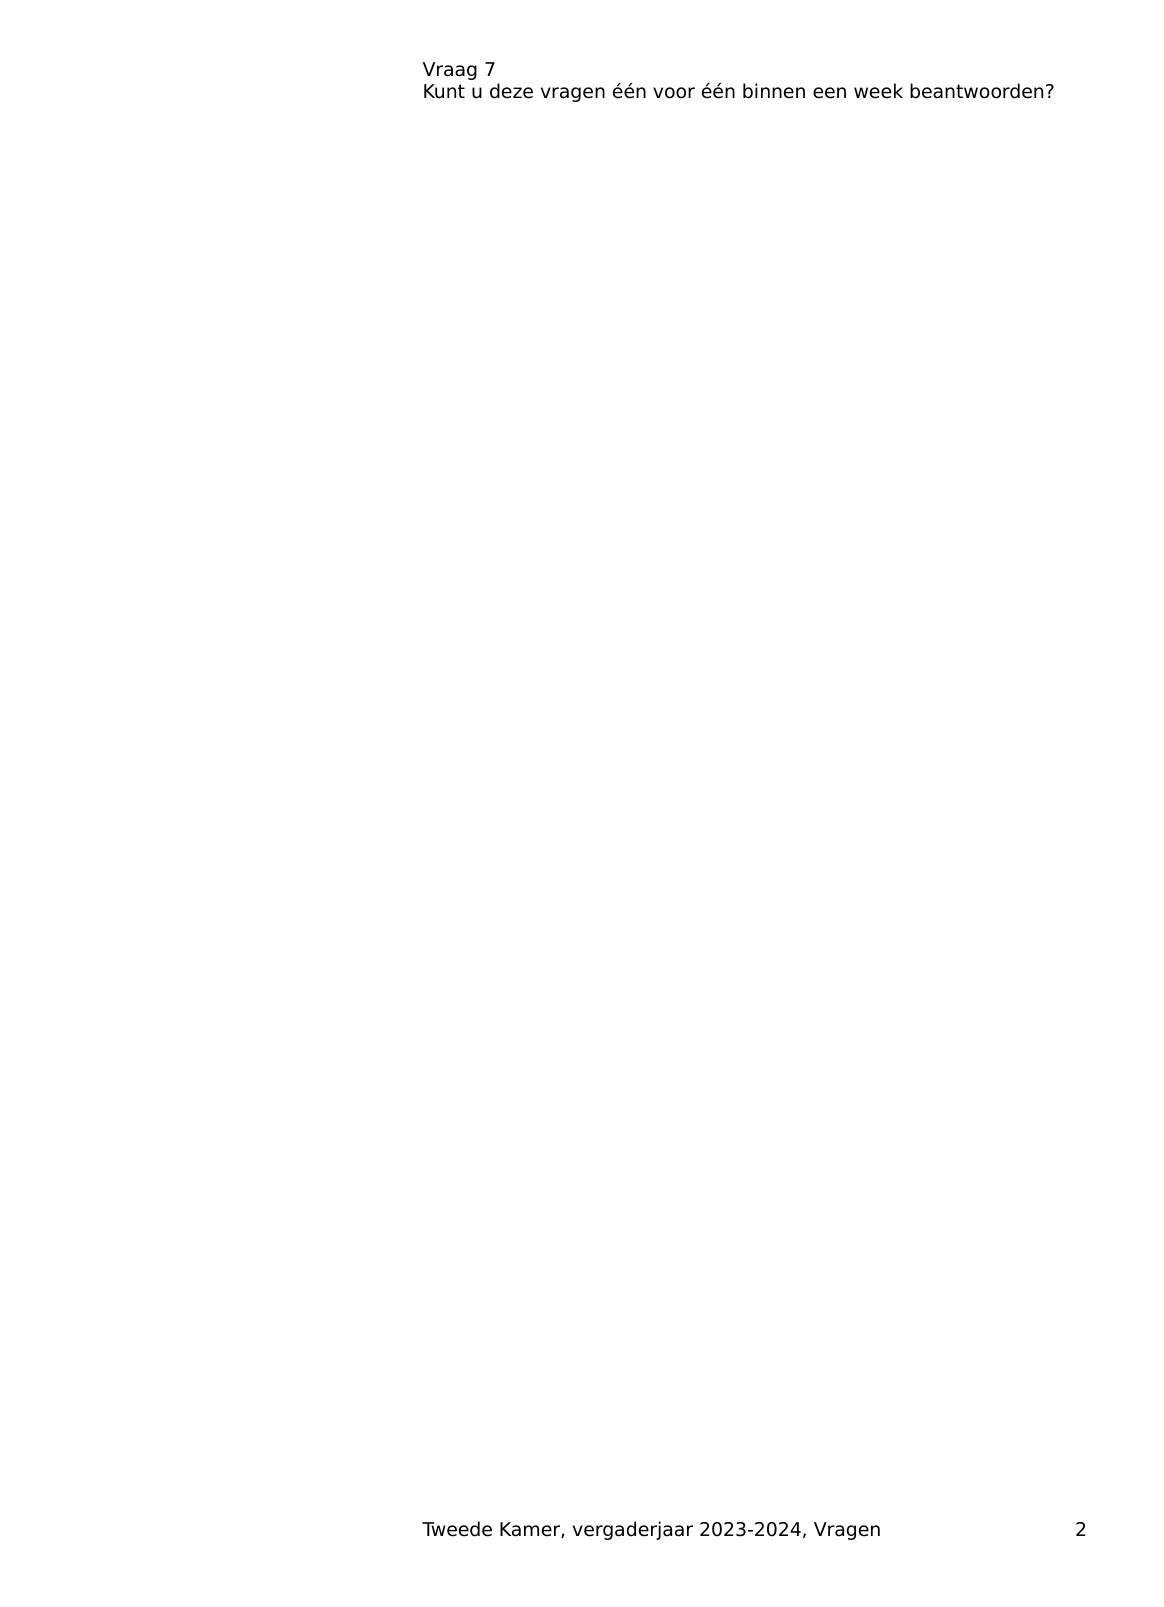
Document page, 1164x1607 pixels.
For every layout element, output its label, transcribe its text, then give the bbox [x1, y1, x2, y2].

text Vraag 7 [422, 59, 1087, 81]
text Kunt u deze vragen één voor één binnen een week beantwoorden? [422, 81, 1087, 103]
